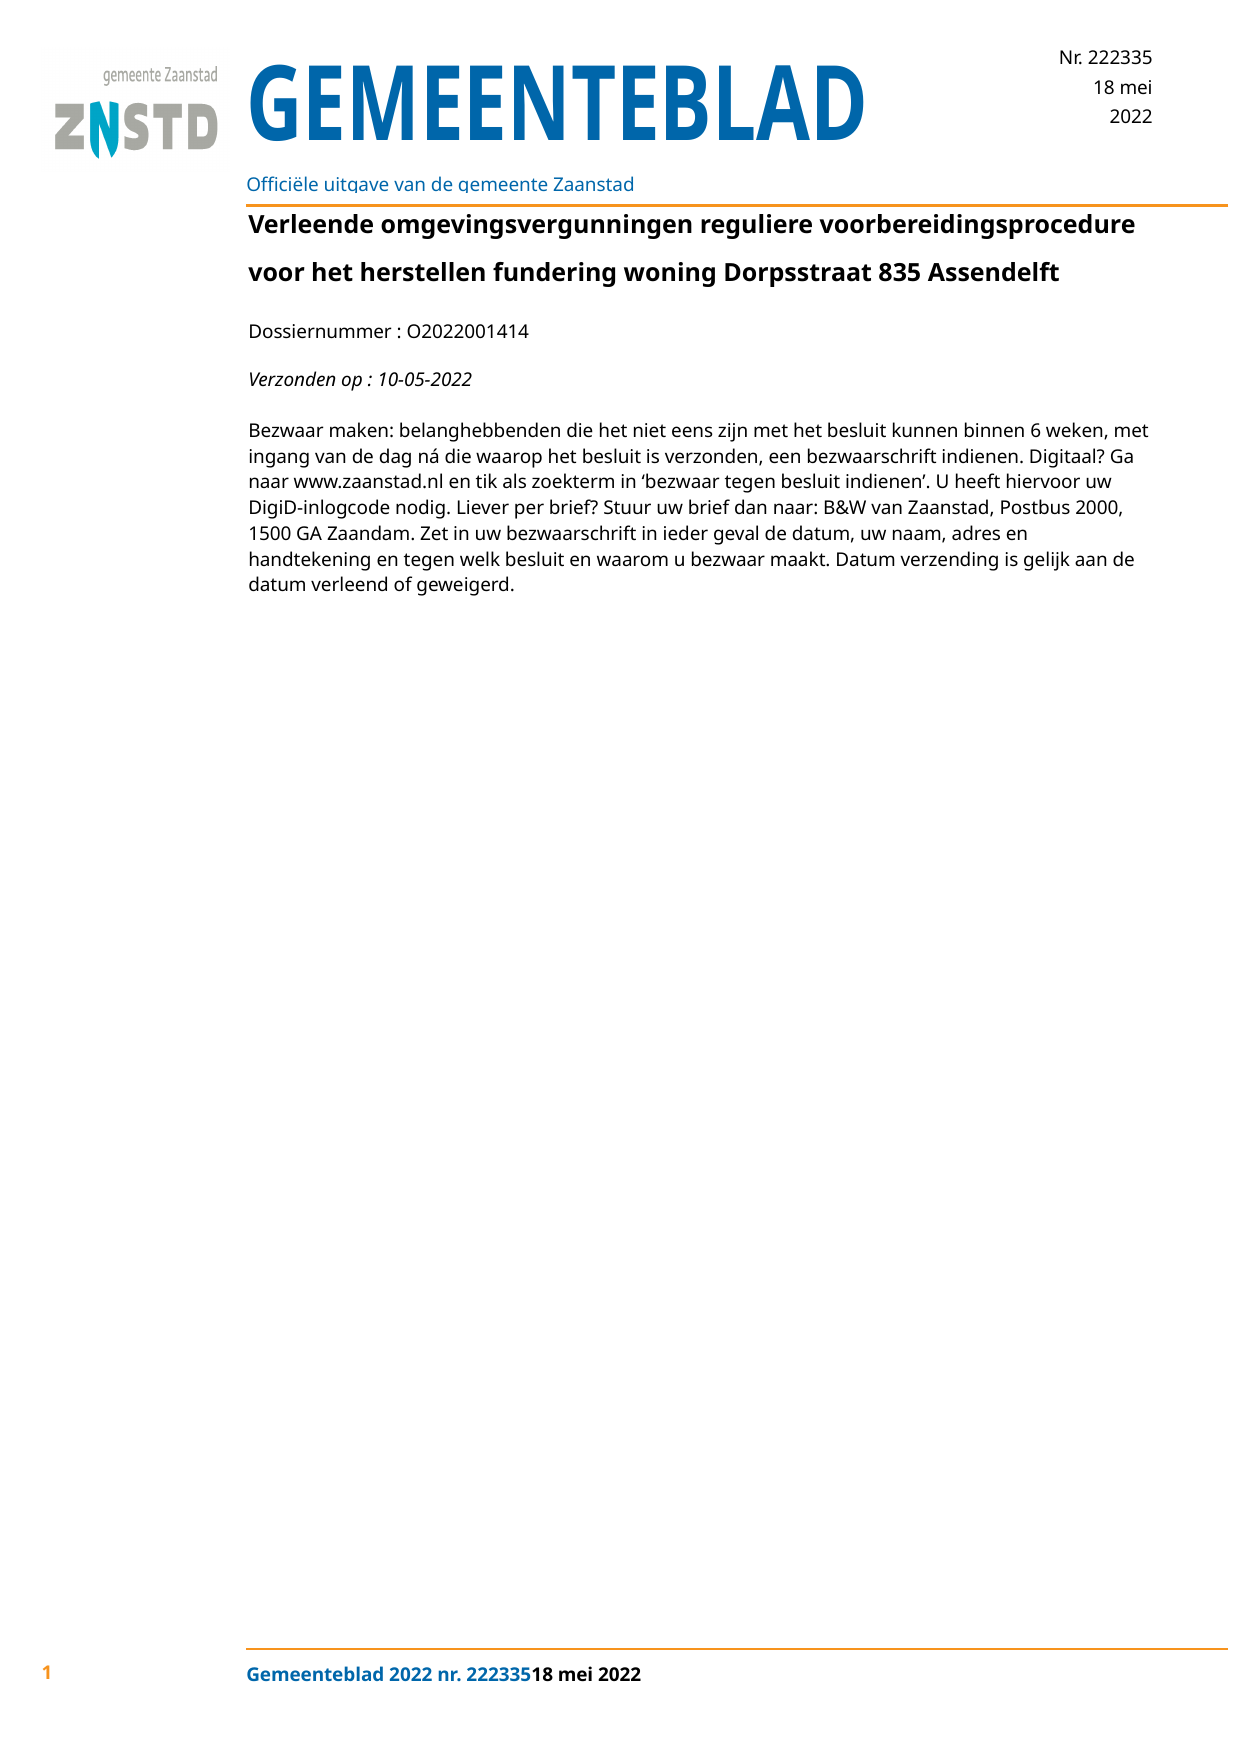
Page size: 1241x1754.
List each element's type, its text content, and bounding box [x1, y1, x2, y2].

text Dossiernummer : O2022001414 [248, 318, 1152, 344]
picture [41, 47, 231, 172]
text Verzonden op : 10-05-2022 [248, 366, 1152, 391]
text Verleende omgevingsvergunningen reguliere voorbereidingsprocedure voor het herstellen fundering woning Dorpsstraat 835 Assendelft [248, 207, 1152, 288]
text Bezwaar maken: belanghebbenden die het niet eens zijn met het besluit kunnen binnen 6 weken, met ingang van de dag ná die waarop het besluit is verzonden, een bezwaarschrift indienen. Digitaal? Ga naar www.zaanstad.nl en tik als zoekterm in ‘bezwaar tegen besluit indienen’. U heeft hiervoor uw DigiD-inlogcode nodig. Liever per brief? Stuur uw brief dan naar: B&W van Zaanstad, Postbus 2000, 1500 GA Zaandam. Zet in uw bezwaarschrift in ieder geval de datum, uw naam, adres en handtekening en tegen welk besluit en waarom u bezwaar maakt. Datum verzending is gelijk aan de datum verleend of geweigerd. [248, 417, 1152, 597]
